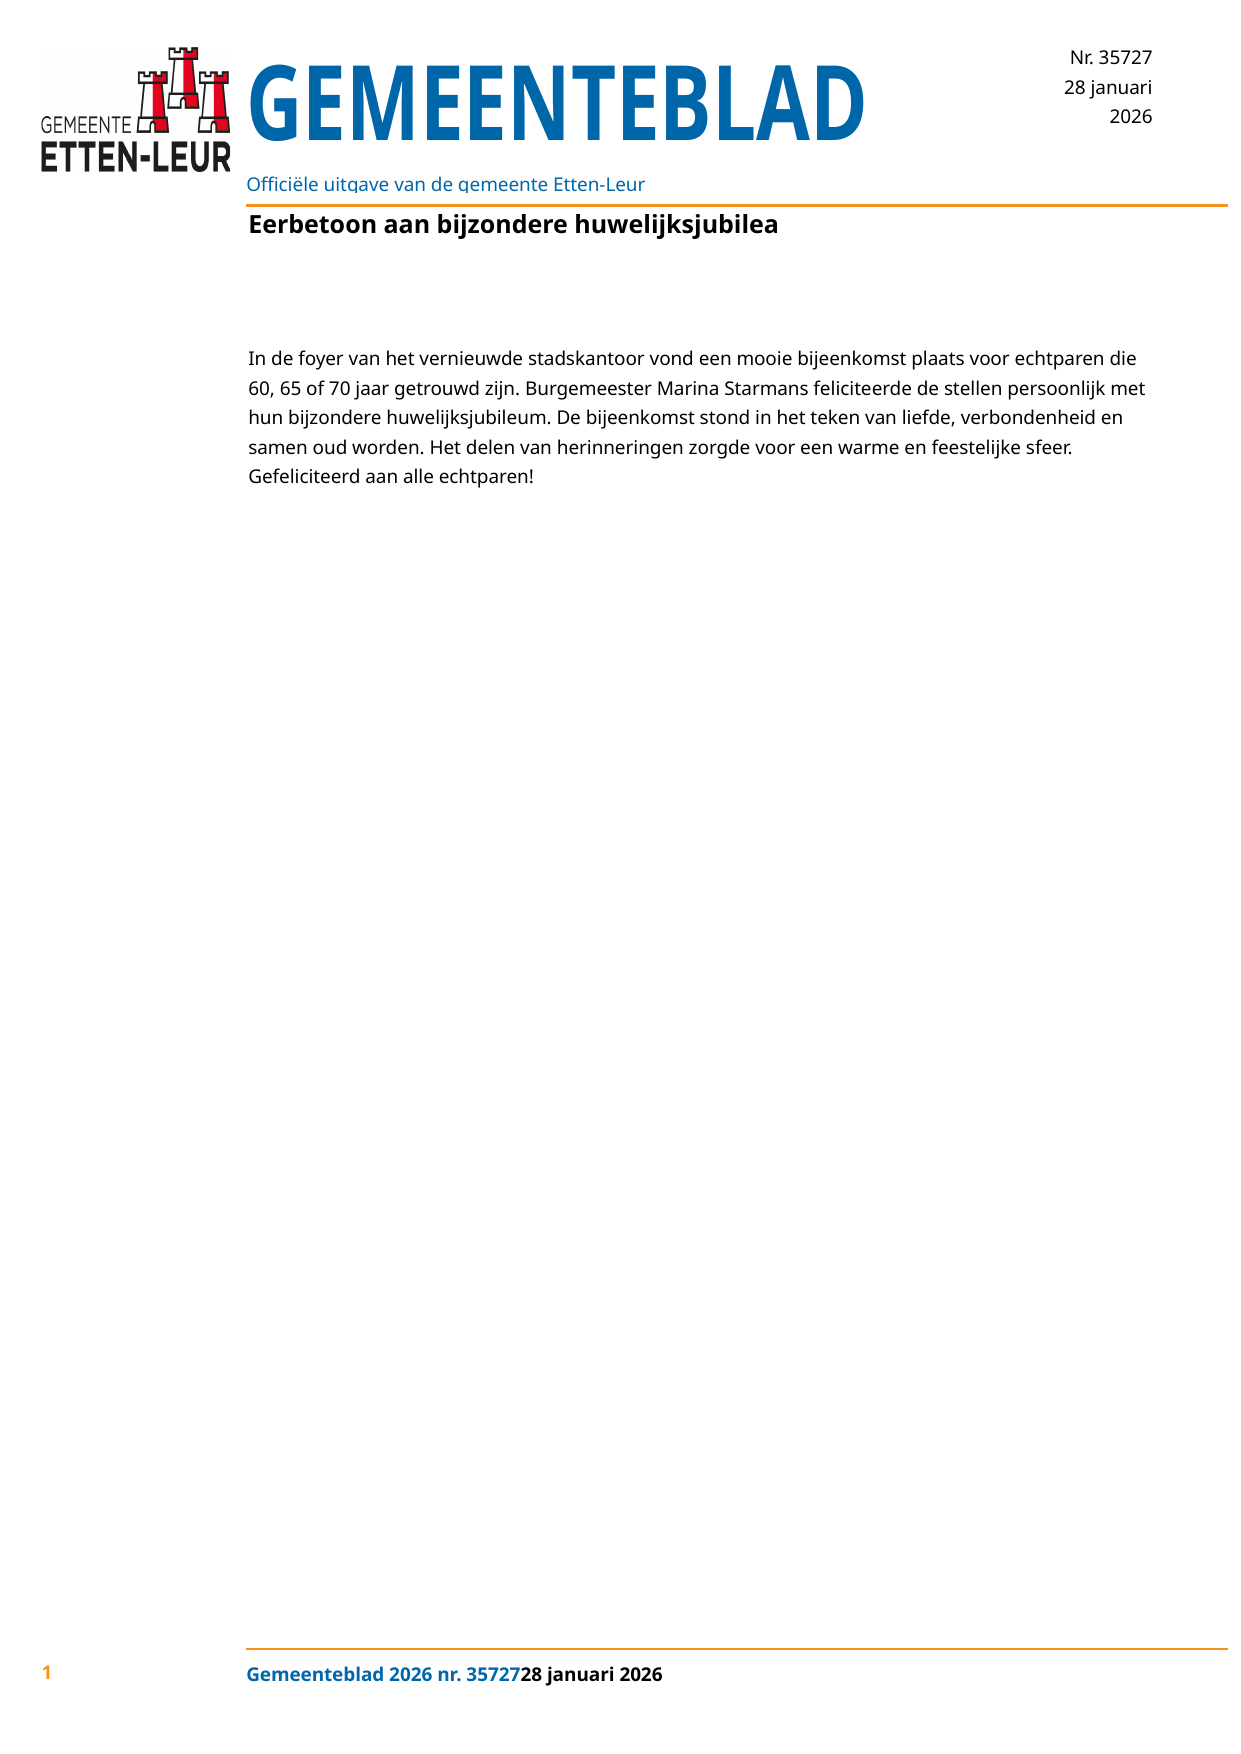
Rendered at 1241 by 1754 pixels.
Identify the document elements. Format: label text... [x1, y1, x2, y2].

text Eerbetoon aan bijzondere huwelijksjubilea [248, 207, 1152, 241]
picture [41, 47, 231, 172]
text In de foyer van het vernieuwde stadskantoor vond een mooie bijeenkomst plaats voor echtparen die 60, 65 of 70 jaar getrouwd zijn. Burgemeester Marina Starmans feliciteerde de stellen persoonlijk met hun bijzondere huwelijksjubileum. De bijeenkomst stond in het teken van liefde, verbondenheid en samen oud worden. Het delen van herinneringen zorgde voor een warme en feestelijke sfeer. Gefeliciteerd aan alle echtparen! [248, 345, 1152, 489]
